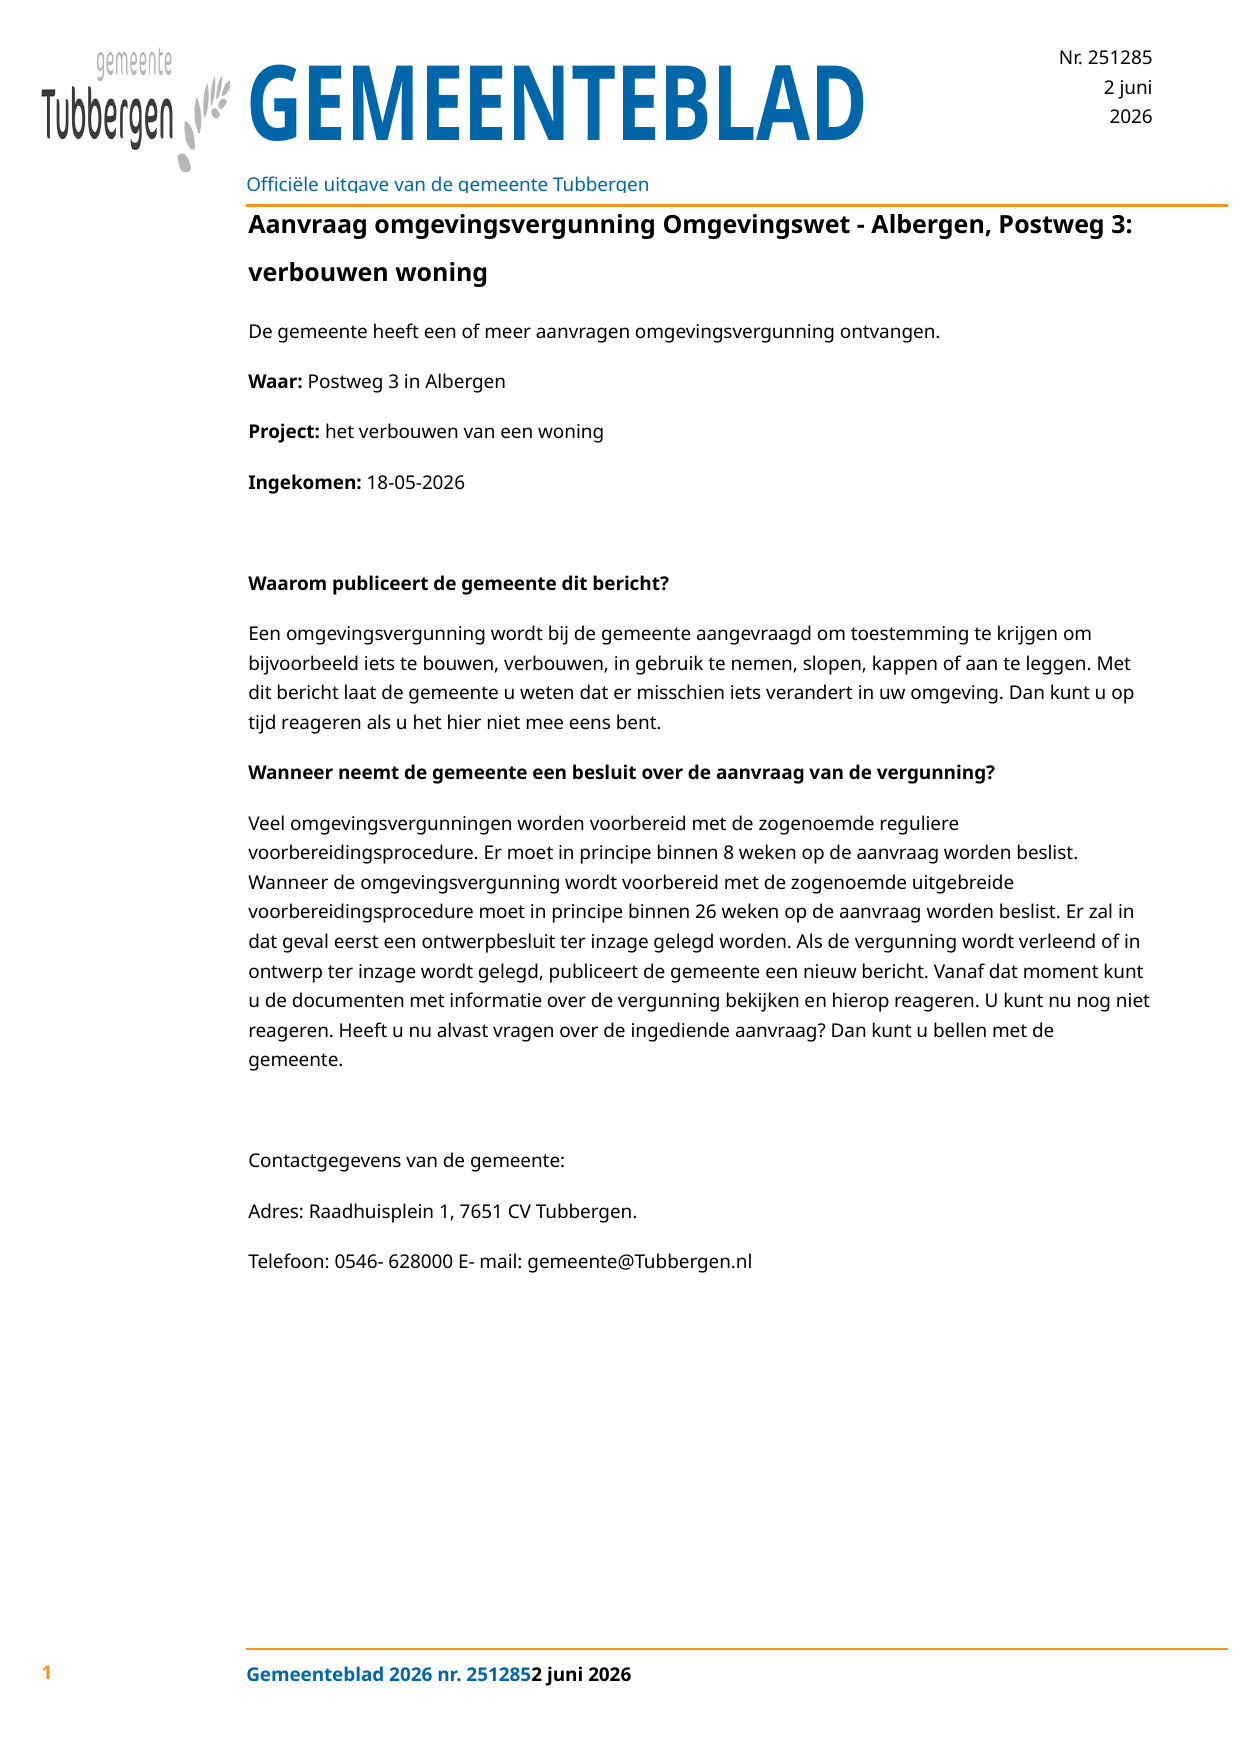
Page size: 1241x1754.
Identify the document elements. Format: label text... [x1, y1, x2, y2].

text De gemeente heeft een of meer aanvragen omgevingsvergunning ontvangen. [248, 318, 1152, 344]
text Veel omgevingsvergunningen worden voorbereid met de zogenoemde reguliere voorbereidingsprocedure. Er moet in principe binnen 8 weken op de aanvraag worden beslist. Wanneer de omgevingsvergunning wordt voorbereid met de zogenoemde uitgebreide voorbereidingsprocedure moet in principe binnen 26 weken op de aanvraag worden beslist. Er zal in dat geval eerst een ontwerpbesluit ter inzage gelegd worden. Als de vergunning wordt verleend of in ontwerp ter inzage wordt gelegd, publiceert de gemeente een nieuw bericht. Vanaf dat moment kunt u de documenten met informatie over de vergunning bekijken en hierop reageren. U kunt nu nog niet reageren. Heeft u nu alvast vragen over de ingediende aanvraag? Dan kunt u bellen met de gemeente. [248, 810, 1152, 1072]
text Ingekomen: 18-05-2026 [248, 469, 1152, 495]
text Project: het verbouwen van een woning [248, 419, 1152, 444]
text Adres: Raadhuisplein 1, 7651 CV Tubbergen. [248, 1198, 1152, 1224]
text Waarom publiceert de gemeente dit bericht? [248, 570, 1152, 596]
text Telefoon: 0546- 628000 E- mail: gemeente@Tubbergen.nl [248, 1248, 1152, 1274]
text Waar: Postweg 3 in Albergen [248, 368, 1152, 394]
text Aanvraag omgevingsvergunning Omgevingswet - Albergen, Postweg 3: verbouwen woning [248, 207, 1152, 288]
picture [41, 47, 231, 172]
text Een omgevingsvergunning wordt bij de gemeente aangevraagd om toestemming te krijgen om bijvoorbeeld iets te bouwen, verbouwen, in gebruik te nemen, slopen, kappen of aan te leggen. Met dit bericht laat de gemeente u weten dat er misschien iets verandert in uw omgeving. Dan kunt u op tijd reageren als u het hier niet mee eens bent. [248, 620, 1152, 735]
text Wanneer neemt de gemeente een besluit over de aanvraag van de vergunning? [248, 759, 1152, 785]
text Contactgegevens van de gemeente: [248, 1147, 1152, 1173]
